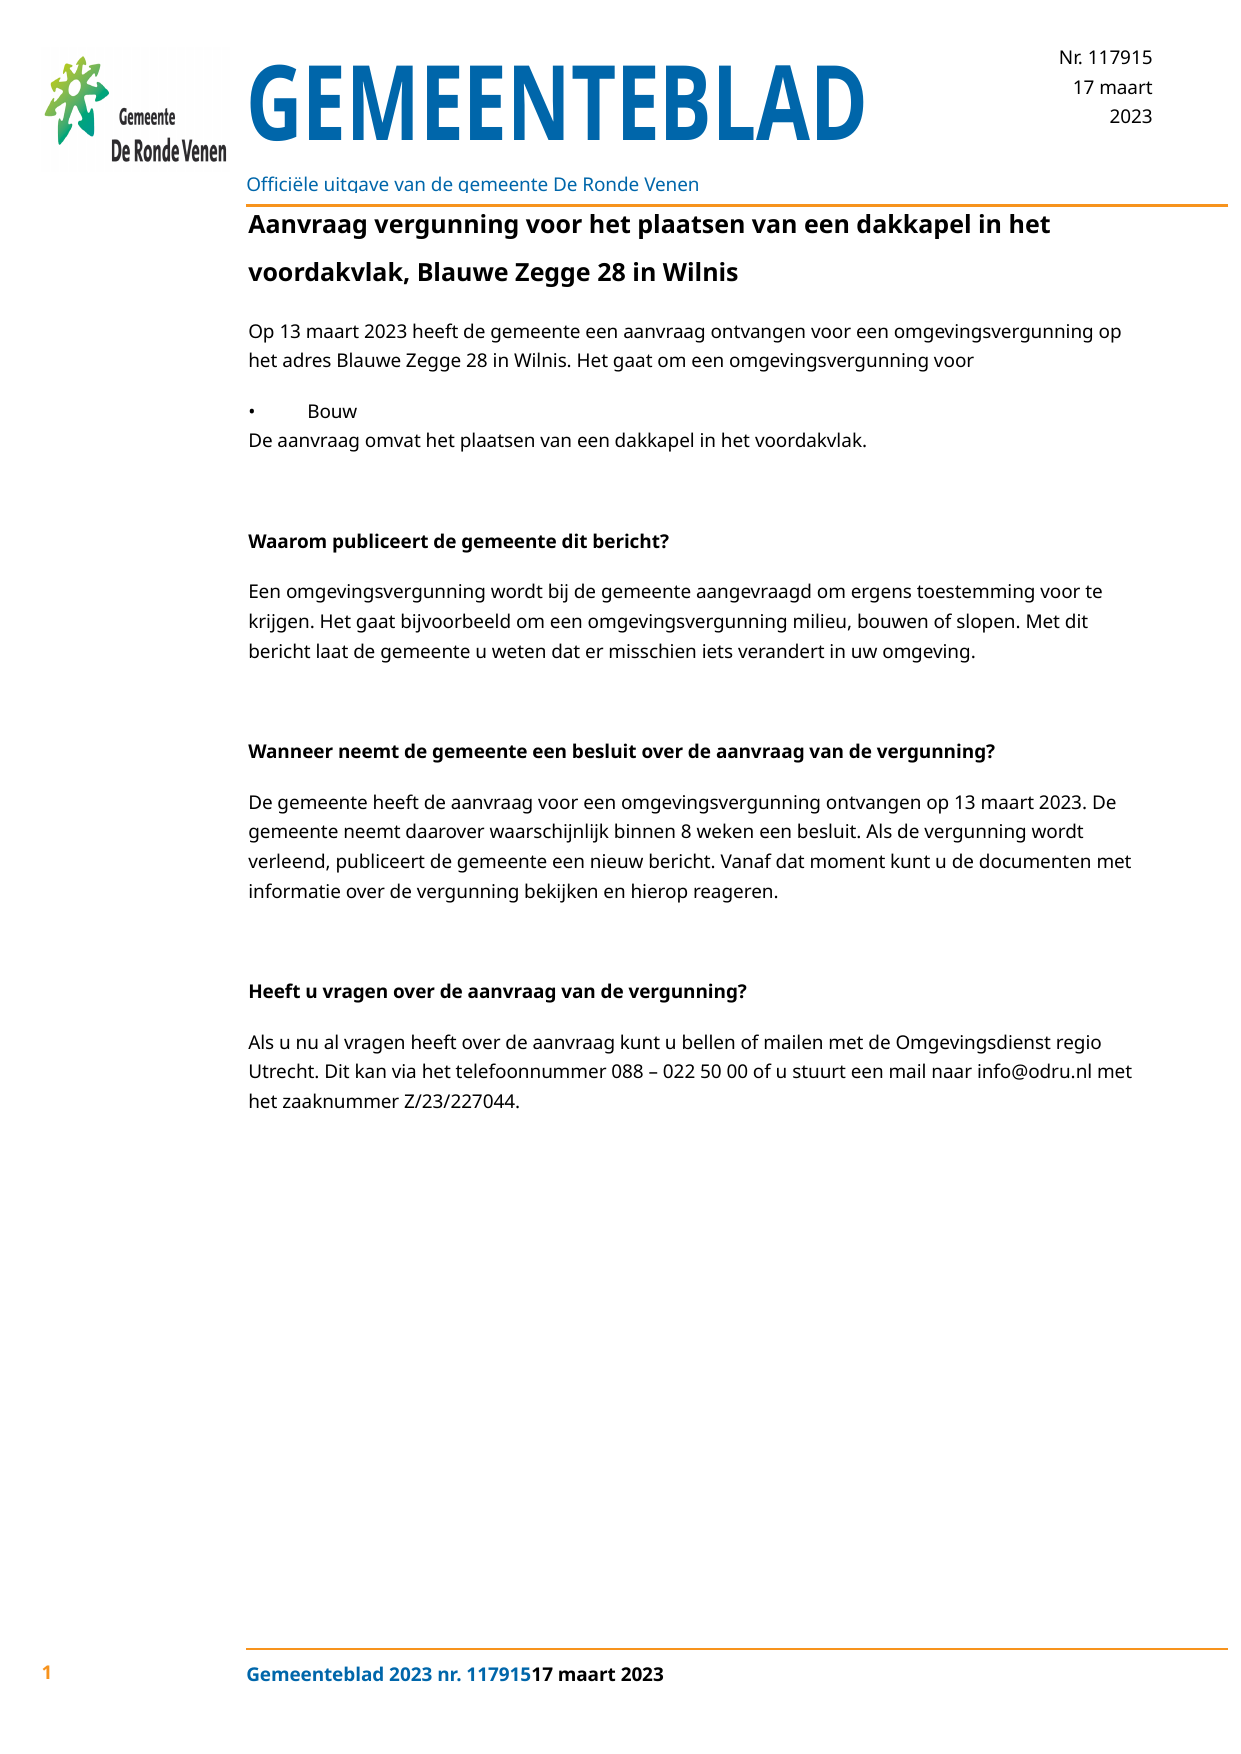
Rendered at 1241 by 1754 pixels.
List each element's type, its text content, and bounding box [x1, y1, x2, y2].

text Als u nu al vragen heeft over de aanvraag kunt u bellen of mailen met de Omgevingsdienst regio Utrecht. Dit kan via het telefoonnummer 088 – 022 50 00 of u stuurt een mail naar info@odru.nl met het zaaknummer Z/23/227044. [248, 1029, 1152, 1114]
text Aanvraag vergunning voor het plaatsen van een dakkapel in het voordakvlak, Blauwe Zegge 28 in Wilnis [248, 207, 1152, 288]
list Bouw [248, 398, 1152, 424]
text Op 13 maart 2023 heeft de gemeente een aanvraag ontvangen voor een omgevingsvergunning op het adres Blauwe Zegge 28 in Wilnis. Het gaat om een omgevingsvergunning voor [248, 318, 1152, 373]
picture [41, 47, 231, 172]
text Heeft u vragen over de aanvraag van de vergunning? [248, 979, 1152, 1004]
text Een omgevingsvergunning wordt bij de gemeente aangevraagd om ergens toestemming voor te krijgen. Het gaat bijvoorbeeld om een omgevingsvergunning milieu, bouwen of slopen. Met dit bericht laat de gemeente u weten dat er misschien iets verandert in uw omgeving. [248, 579, 1152, 664]
text Waarom publiceert de gemeente dit bericht? [248, 528, 1152, 554]
text Wanneer neemt de gemeente een besluit over de aanvraag van de vergunning? [248, 739, 1152, 764]
text De aanvraag omvat het plaatsen van een dakkapel in het voordakvlak. [248, 427, 1152, 453]
text De gemeente heeft de aanvraag voor een omgevingsvergunning ontvangen op 13 maart 2023. De gemeente neemt daarover waarschijnlijk binnen 8 weken een besluit. Als de vergunning wordt verleend, publiceert de gemeente een nieuw bericht. Vanaf dat moment kunt u de documenten met informatie over de vergunning bekijken en hierop reageren. [248, 789, 1152, 904]
